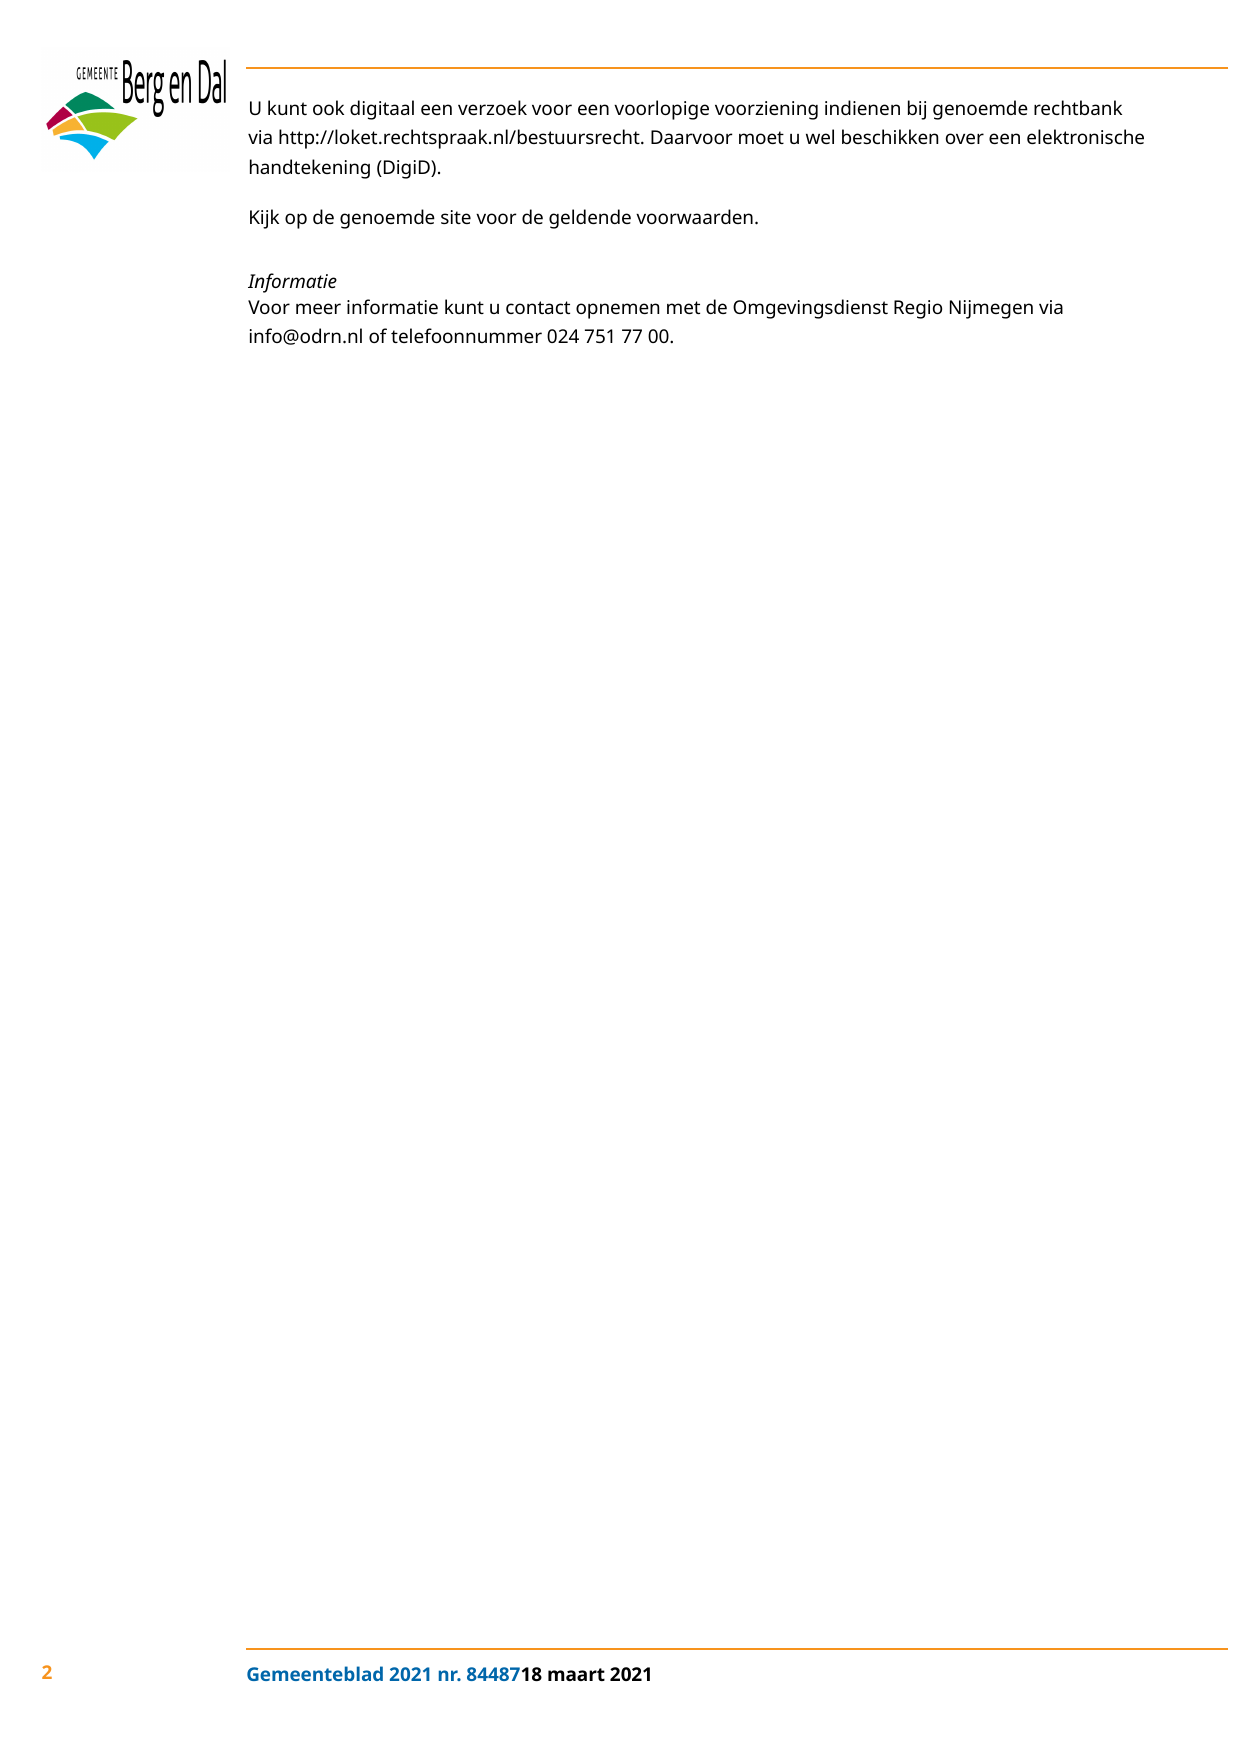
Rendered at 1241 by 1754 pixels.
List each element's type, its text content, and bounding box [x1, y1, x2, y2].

text Informatie [248, 268, 1152, 294]
text Kijk op de genoemde site voor de geldende voorwaarden. [248, 204, 1152, 230]
text U kunt ook digitaal een verzoek voor een voorlopige voorziening indienen bij genoemde rechtbank via http://loket.rechtspraak.nl/bestuursrecht. Daarvoor moet u wel beschikken over een elektronische handtekening (DigiD). [248, 95, 1152, 180]
picture [41, 47, 231, 172]
text Voor meer informatie kunt u contact opnemen met de Omgevingsdienst Regio Nijmegen via info@odrn.nl of telefoonnummer 024 751 77 00. [248, 294, 1152, 349]
